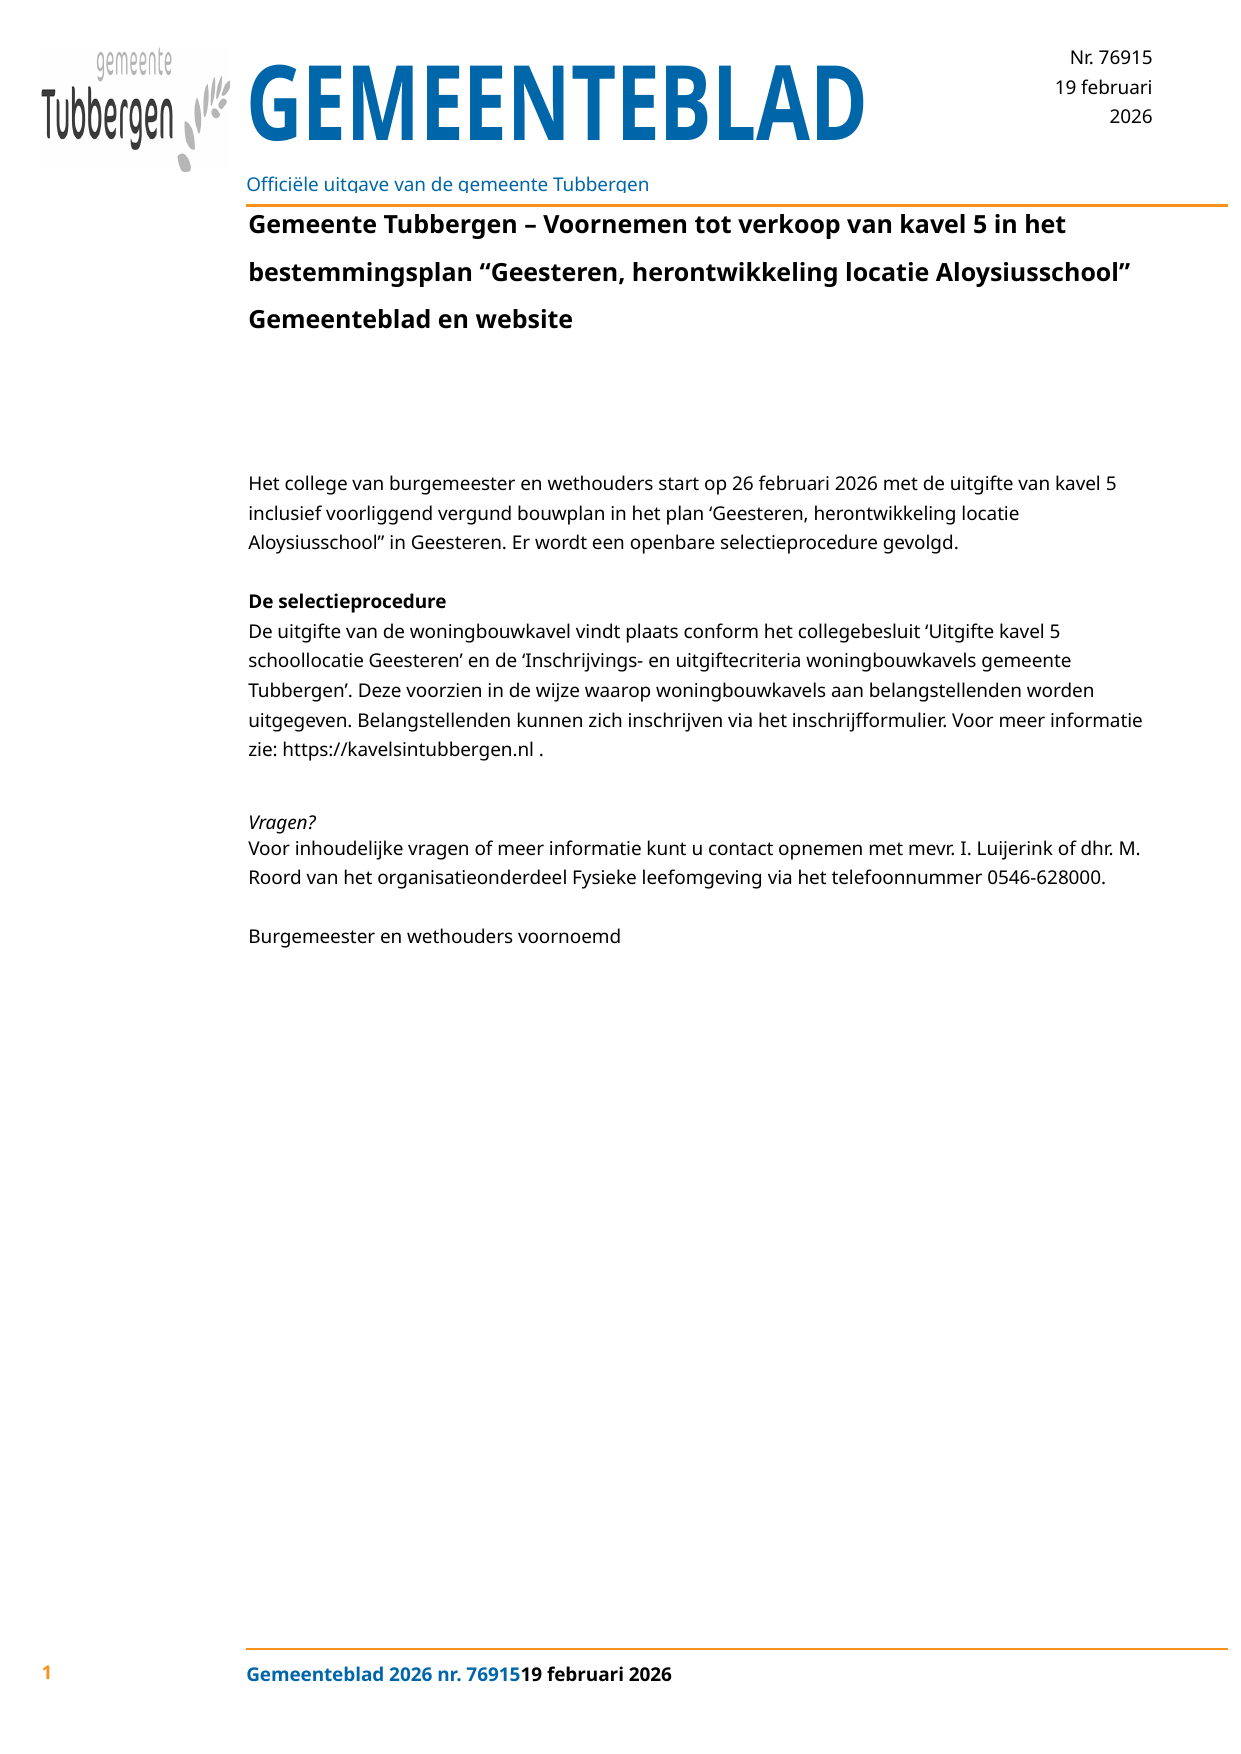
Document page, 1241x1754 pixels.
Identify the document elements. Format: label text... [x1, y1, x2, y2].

text De uitgifte van de woningbouwkavel vindt plaats conform het collegebesluit ‘Uitgifte kavel 5 schoollocatie Geesteren’ en de ‘Inschrijvings- en uitgiftecriteria woningbouwkavels gemeente Tubbergen’. Deze voorzien in de wijze waarop woningbouwkavels aan belangstellenden worden uitgegeven. Belangstellenden kunnen zich inschrijven via het inschrijfformulier. Voor meer informatie zie: https://kavelsintubbergen.nl . [248, 618, 1152, 762]
text Voor inhoudelijke vragen of meer informatie kunt u contact opnemen met mevr. I. Luijerink of dhr. M. Roord van het organisatieonderdeel Fysieke leefomgeving via het telefoonnummer 0546-628000. [248, 835, 1152, 890]
text Het college van burgemeester en wethouders start op 26 februari 2026 met de uitgifte van kavel 5 inclusief voorliggend vergund bouwplan in het plan ‘Geesteren, herontwikkeling locatie Aloysiusschool” in Geesteren. Er wordt een openbare selectieprocedure gevolgd. [248, 470, 1152, 555]
text Vragen? [248, 809, 1152, 835]
text Burgemeester en wethouders voornoemd [248, 923, 1152, 949]
picture [41, 47, 231, 172]
text De selectieprocedure [248, 588, 1152, 614]
text Gemeente Tubbergen – Voornemen tot verkoop van kavel 5 in het bestemmingsplan “Geesteren, herontwikkeling locatie Aloysiusschool” Gemeenteblad en website [248, 207, 1152, 336]
